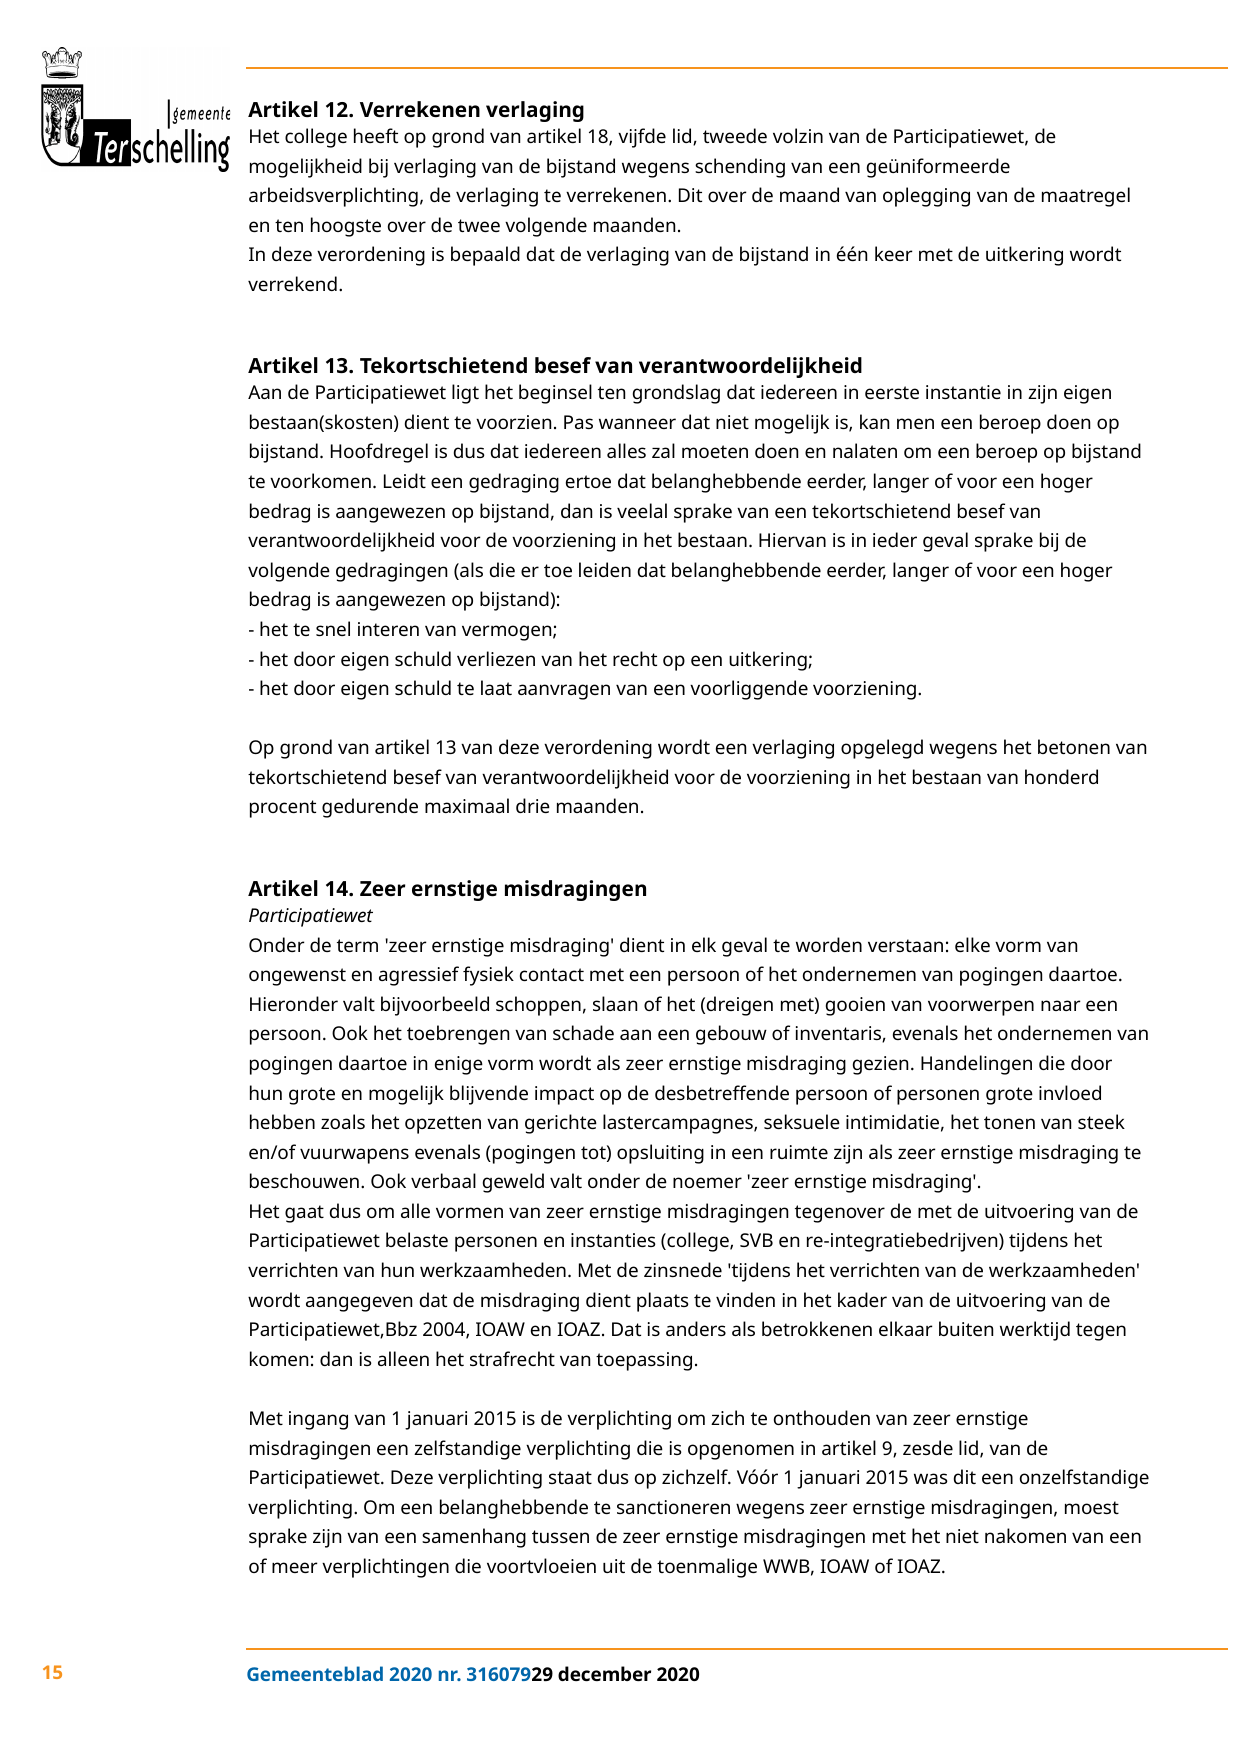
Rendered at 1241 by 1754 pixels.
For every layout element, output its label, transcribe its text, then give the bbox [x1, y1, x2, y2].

text - het te snel interen van vermogen; [248, 616, 1152, 642]
text - het door eigen schuld verliezen van het recht op een uitkering; [248, 646, 1152, 672]
text Onder de term 'zeer ernstige misdraging' dient in elk geval te worden verstaan: elke vorm van ongewenst en agressief fysiek contact met een persoon of het ondernemen van pogingen daartoe. Hieronder valt bijvoorbeeld schoppen, slaan of het (dreigen met) gooien van voorwerpen naar een persoon. Ook het toebrengen van schade aan een gebouw of inventaris, evenals het ondernemen van pogingen daartoe in enige vorm wordt als zeer ernstige misdraging gezien. Handelingen die door hun grote en mogelijk blijvende impact op de desbetreffende persoon of personen grote invloed hebben zoals het opzetten van gerichte lastercampagnes, seksuele intimidatie, het tonen van steek en/of vuurwapens evenals (pogingen tot) opsluiting in een ruimte zijn als zeer ernstige misdraging te beschouwen. Ook verbaal geweld valt onder de noemer 'zeer ernstige misdraging'. [248, 932, 1152, 1194]
text Het gaat dus om alle vormen van zeer ernstige misdragingen tegenover de met de uitvoering van de Participatiewet belaste personen en instanties (college, SVB en re-integratiebedrijven) tijdens het verrichten van hun werkzaamheden. Met de zinsnede 'tijdens het verrichten van de werkzaamheden' wordt aangegeven dat de misdraging dient plaats te vinden in het kader van de uitvoering van de Participatiewet,Bbz 2004, IOAW en IOAZ. Dat is anders als betrokkenen elkaar buiten werktijd tegen komen: dan is alleen het strafrecht van toepassing. [248, 1198, 1152, 1372]
text Het college heeft op grond van artikel 18, vijfde lid, tweede volzin van de Participatiewet, de mogelijkheid bij verlaging van de bijstand wegens schending van een geüniformeerde arbeidsverplichting, de verlaging te verrekenen. Dit over de maand van oplegging van de maatregel en ten hoogste over de twee volgende maanden. [248, 123, 1152, 238]
text Participatiewet [248, 902, 1152, 928]
text Artikel 12. Verrekenen verlaging [248, 95, 1152, 123]
text - het door eigen schuld te laat aanvragen van een voorliggende voorziening. [248, 675, 1152, 701]
text Met ingang van 1 januari 2015 is de verplichting om zich te onthouden van zeer ernstige misdragingen een zelfstandige verplichting die is opgenomen in artikel 9, zesde lid, van de Participatiewet. Deze verplichting staat dus op zichzelf. Vóór 1 januari 2015 was dit een onzelfstandige verplichting. Om een belanghebbende te sanctioneren wegens zeer ernstige misdragingen, moest sprake zijn van een samenhang tussen de zeer ernstige misdragingen met het niet nakomen van een of meer verplichtingen die voortvloeien uit de toenmalige WWB, IOAW of IOAZ. [248, 1405, 1152, 1579]
text Op grond van artikel 13 van deze verordening wordt een verlaging opgelegd wegens het betonen van tekortschietend besef van verantwoordelijkheid voor de voorziening in het bestaan van honderd procent gedurende maximaal drie maanden. [248, 734, 1152, 819]
picture [41, 47, 231, 172]
text Artikel 13. Tekortschietend besef van verantwoordelijkheid [248, 351, 1152, 379]
text Aan de Participatiewet ligt het beginsel ten grondslag dat iedereen in eerste instantie in zijn eigen bestaan(skosten) dient te voorzien. Pas wanneer dat niet mogelijk is, kan men een beroep doen op bijstand. Hoofdregel is dus dat iedereen alles zal moeten doen en nalaten om een beroep op bijstand te voorkomen. Leidt een gedraging ertoe dat belanghebbende eerder, langer of voor een hoger bedrag is aangewezen op bijstand, dan is veelal sprake van een tekortschietend besef van verantwoordelijkheid voor de voorziening in het bestaan. Hiervan is in ieder geval sprake bij de volgende gedragingen (als die er toe leiden dat belanghebbende eerder, langer of voor een hoger bedrag is aangewezen op bijstand): [248, 379, 1152, 612]
text Artikel 14. Zeer ernstige misdragingen [248, 874, 1152, 902]
text In deze verordening is bepaald dat de verlaging van de bijstand in één keer met de uitkering wordt verrekend. [248, 242, 1152, 297]
